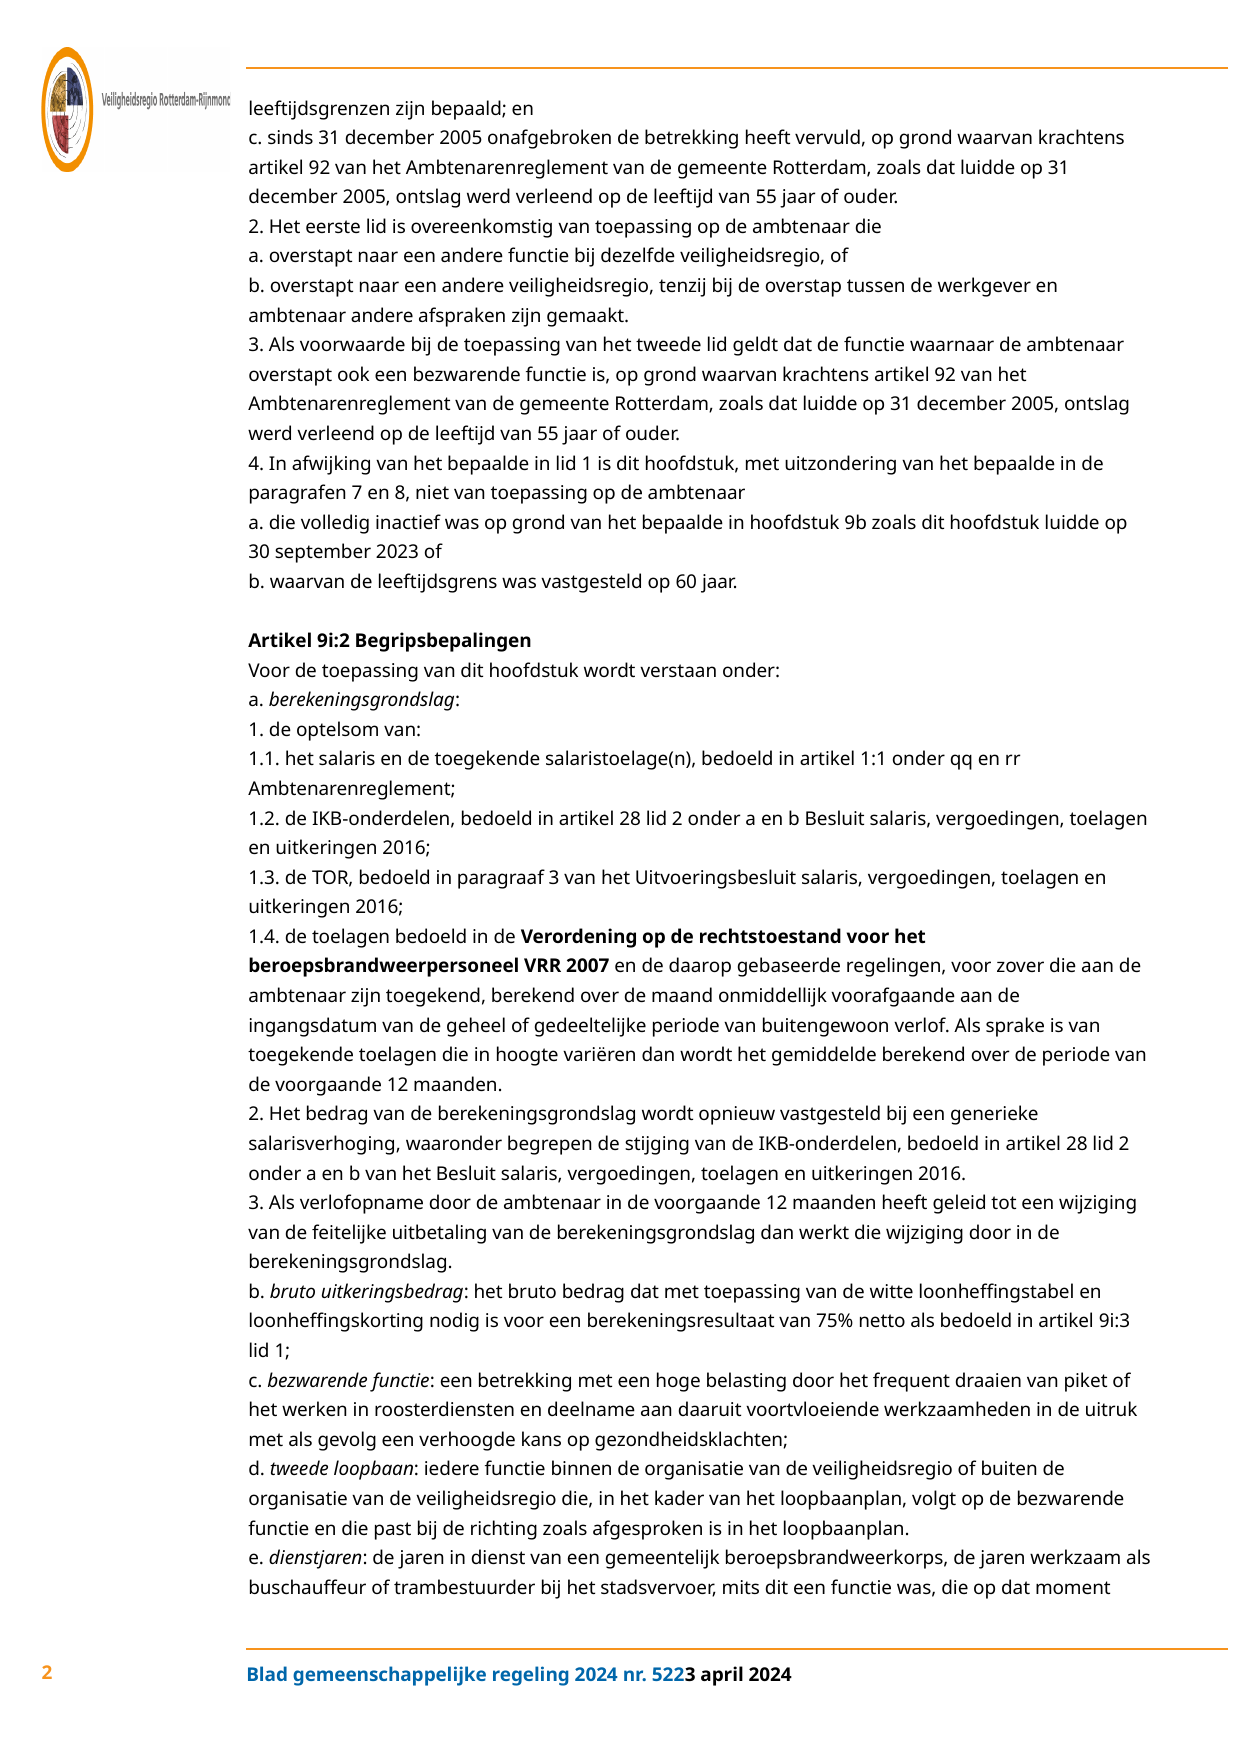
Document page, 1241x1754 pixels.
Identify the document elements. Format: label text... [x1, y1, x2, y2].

text 2. Het bedrag van de berekeningsgrondslag wordt opnieuw vastgesteld bij een generieke salarisverhoging, waaronder begrepen de stijging van de IKB-onderdelen, bedoeld in artikel 28 lid 2 onder a en b van het Besluit salaris, vergoedingen, toelagen en uitkeringen 2016. [248, 1101, 1152, 1186]
text c. sinds 31 december 2005 onafgebroken de betrekking heeft vervuld, op grond waarvan krachtens artikel 92 van het Ambtenarenreglement van de gemeente Rotterdam, zoals dat luidde op 31 december 2005, ontslag werd verleend op de leeftijd van 55 jaar of ouder. [248, 124, 1152, 209]
text 1.3. de TOR, bedoeld in paragraaf 3 van het Uitvoeringsbesluit salaris, vergoedingen, toelagen en uitkeringen 2016; [248, 864, 1152, 919]
text 4. In afwijking van het bepaalde in lid 1 is dit hoofdstuk, met uitzondering van het bepaalde in de paragrafen 7 en 8, niet van toepassing op de ambtenaar [248, 450, 1152, 505]
text b. overstapt naar een andere veiligheidsregio, tenzij bij de overstap tussen de werkgever en ambtenaar andere afspraken zijn gemaakt. [248, 272, 1152, 328]
picture [41, 47, 231, 172]
text b. waarvan de leeftijdsgrens was vastgesteld op 60 jaar. [248, 568, 1152, 594]
text 1. de optelsom van: [248, 716, 1152, 742]
text Artikel 9i:2 Begripsbepalingen [248, 627, 1152, 653]
text e. dienstjaren: de jaren in dienst van een gemeentelijk beroepsbrandweerkorps, de jaren werkzaam als buschauffeur of trambestuurder bij het stadsvervoer, mits dit een functie was, die op dat moment [248, 1544, 1152, 1600]
text b. bruto uitkeringsbedrag: het bruto bedrag dat met toepassing van de witte loonheffingstabel en loonheffingskorting nodig is voor een berekeningsresultaat van 75% netto als bedoeld in artikel 9i:3 lid 1; [248, 1278, 1152, 1363]
text 1.4. de toelagen bedoeld in de Verordening op de rechtstoestand voor het beroepsbrandweerpersoneel VRR 2007 en de daarop gebaseerde regelingen, voor zover die aan de ambtenaar zijn toegekend, berekend over de maand onmiddellijk voorafgaande aan de ingangsdatum van de geheel of gedeeltelijke periode van buitengewoon verlof. Als sprake is van toegekende toelagen die in hoogte variëren dan wordt het gemiddelde berekend over de periode van de voorgaande 12 maanden. [248, 923, 1152, 1097]
text Voor de toepassing van dit hoofdstuk wordt verstaan onder: [248, 657, 1152, 683]
text a. overstapt naar een andere functie bij dezelfde veiligheidsregio, of [248, 243, 1152, 268]
text a. berekeningsgrondslag: [248, 686, 1152, 712]
text 1.2. de IKB-onderdelen, bedoeld in artikel 28 lid 2 onder a en b Besluit salaris, vergoedingen, toelagen en uitkeringen 2016; [248, 805, 1152, 860]
text c. bezwarende functie: een betrekking met een hoge belasting door het frequent draaien van piket of het werken in roosterdiensten en deelname aan daaruit voortvloeiende werkzaamheden in de uitruk met als gevolg een verhoogde kans op gezondheidsklachten; [248, 1367, 1152, 1452]
text leeftijdsgrenzen zijn bepaald; en [248, 95, 1152, 121]
text 1.1. het salaris en de toegekende salaristoelage(n), bedoeld in artikel 1:1 onder qq en rr Ambtenarenreglement; [248, 746, 1152, 801]
text a. die volledig inactief was op grond van het bepaalde in hoofdstuk 9b zoals dit hoofdstuk luidde op 30 september 2023 of [248, 509, 1152, 564]
text 3. Als voorwaarde bij de toepassing van het tweede lid geldt dat de functie waarnaar de ambtenaar overstapt ook een bezwarende functie is, op grond waarvan krachtens artikel 92 van het Ambtenarenreglement van de gemeente Rotterdam, zoals dat luidde op 31 december 2005, ontslag werd verleend op de leeftijd van 55 jaar of ouder. [248, 331, 1152, 446]
text 2. Het eerste lid is overeenkomstig van toepassing op de ambtenaar die [248, 213, 1152, 239]
text d. tweede loopbaan: iedere functie binnen de organisatie van de veiligheidsregio of buiten de organisatie van de veiligheidsregio die, in het kader van het loopbaanplan, volgt op de bezwarende functie en die past bij de richting zoals afgesproken is in het loopbaanplan. [248, 1456, 1152, 1541]
text 3. Als verlofopname door de ambtenaar in de voorgaande 12 maanden heeft geleid tot een wijziging van de feitelijke uitbetaling van de berekeningsgrondslag dan werkt die wijziging door in de berekeningsgrondslag. [248, 1189, 1152, 1274]
